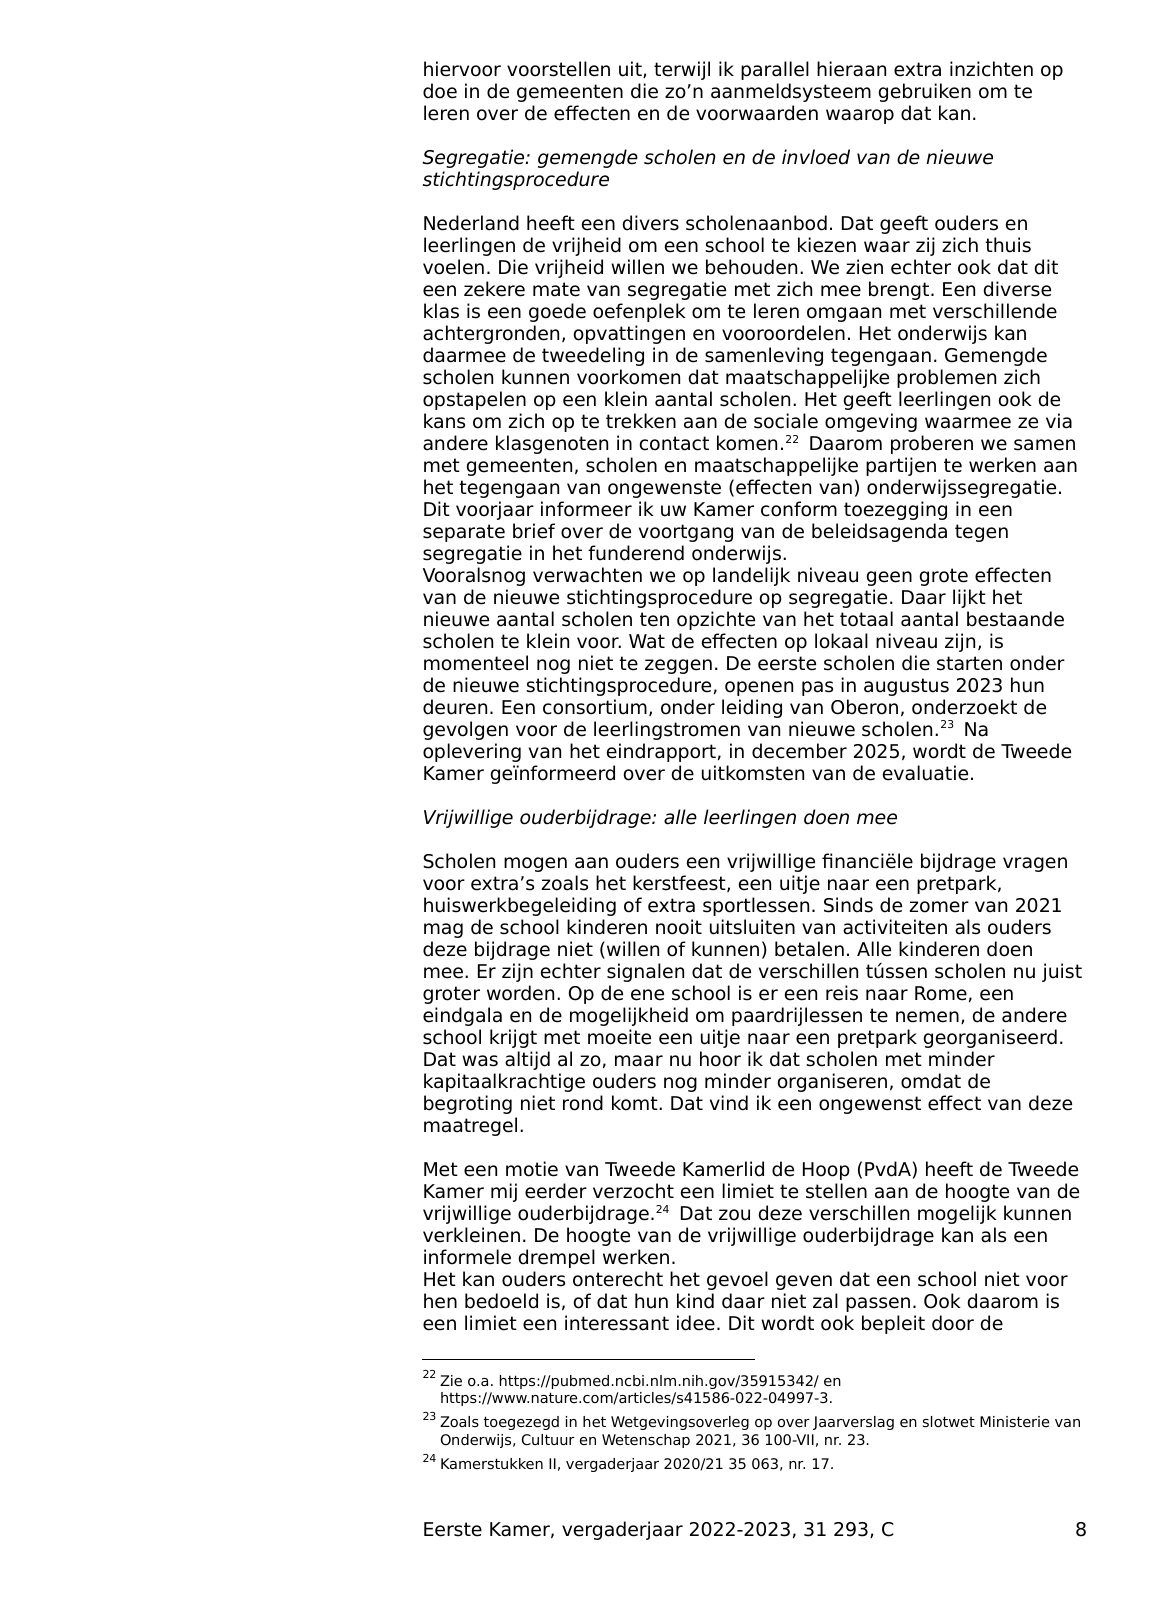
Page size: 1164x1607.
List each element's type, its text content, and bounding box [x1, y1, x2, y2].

text Met een motie van Tweede Kamerlid de Hoop (PvdA) heeft de Tweede Kamer mij eerder verzocht een limiet te stellen aan de hoogte van de vrijwillige ouderbijdrage. Dat zou deze verschillen mogelijk kunnen verkleinen. De hoogte van de vrijwillige ouderbijdrage kan als een informele drempel werken. [422, 1159, 1087, 1269]
subtitle Segregatie: gemengde scholen en de invloed van de nieuwe stichtingsprocedure [422, 147, 1087, 191]
text Het kan ouders onterecht het gevoel geven dat een school niet voor hen bedoeld is, of dat hun kind daar niet zal passen. Ook daarom is een limiet een interessant idee. Dit wordt ook bepleit door de [422, 1269, 1087, 1335]
text Zoals toegezegd in het Wetgevingsoverleg op over Jaarverslag en slotwet Ministerie van Onderwijs, Cultuur en Wetenschap 2021, 36 100-VII, nr. 23. [422, 1410, 1087, 1449]
text Kamerstukken II, vergaderjaar 2020/21 35 063, nr. 17. [422, 1452, 1087, 1474]
subtitle Vrijwillige ouderbijdrage: alle leerlingen doen mee [422, 807, 1087, 829]
text hiervoor voorstellen uit, terwijl ik parallel hieraan extra inzichten op doe in de gemeenten die zo’n aanmeldsysteem gebruiken om te leren over de effecten en de voorwaarden waarop dat kan. [422, 59, 1087, 125]
text Zie o.a. https://pubmed.ncbi.nlm.nih.gov/35915342/ en https://www.nature.com/articles/s41586-022-04997-3. [422, 1368, 1087, 1407]
text Vooralsnog verwachten we op landelijk niveau geen grote effecten van de nieuwe stichtingsprocedure op segregatie. Daar lijkt het nieuwe aantal scholen ten opzichte van het totaal aantal bestaande scholen te klein voor. Wat de effecten op lokaal niveau zijn, is momenteel nog niet te zeggen. De eerste scholen die starten onder de nieuwe stichtingsprocedure, openen pas in augustus 2023 hun deuren. Een consortium, onder leiding van Oberon, onderzoekt de gevolgen voor de leerlingstromen van nieuwe scholen. Na oplevering van het eindrapport, in december 2025, wordt de Tweede Kamer geïnformeerd over de uitkomsten van de evaluatie. [422, 565, 1087, 785]
text Scholen mogen aan ouders een vrijwillige financiële bijdrage vragen voor extra’s zoals het kerstfeest, een uitje naar een pretpark, huiswerkbegeleiding of extra sportlessen. Sinds de zomer van 2021 mag de school kinderen nooit uitsluiten van activiteiten als ouders deze bijdrage niet (willen of kunnen) betalen. Alle kinderen doen mee. Er zijn echter signalen dat de verschillen tússen scholen nu juist groter worden. Op de ene school is er een reis naar Rome, een eindgala en de mogelijkheid om paardrijlessen te nemen, de andere school krijgt met moeite een uitje naar een pretpark georganiseerd. Dat was altijd al zo, maar nu hoor ik dat scholen met minder kapitaalkrachtige ouders nog minder organiseren, omdat de begroting niet rond komt. Dat vind ik een ongewenst effect van deze maatregel. [422, 851, 1087, 1137]
text Nederland heeft een divers scholenaanbod. Dat geeft ouders en leerlingen de vrijheid om een school te kiezen waar zij zich thuis voelen. Die vrijheid willen we behouden. We zien echter ook dat dit een zekere mate van segregatie met zich mee brengt. Een diverse klas is een goede oefenplek om te leren omgaan met verschillende achtergronden, opvattingen en vooroordelen. Het onderwijs kan daarmee de tweedeling in de samenleving tegengaan. Gemengde scholen kunnen voorkomen dat maatschappelijke problemen zich opstapelen op een klein aantal scholen. Het geeft leerlingen ook de kans om zich op te trekken aan de sociale omgeving waarmee ze via andere klasgenoten in contact komen. Daarom proberen we samen met gemeenten, scholen en maatschappelijke partijen te werken aan het tegengaan van ongewenste (effecten van) onderwijssegregatie. Dit voorjaar informeer ik uw Kamer conform toezegging in een separate brief over de voortgang van de beleidsagenda tegen segregatie in het funderend onderwijs. [422, 213, 1087, 565]
